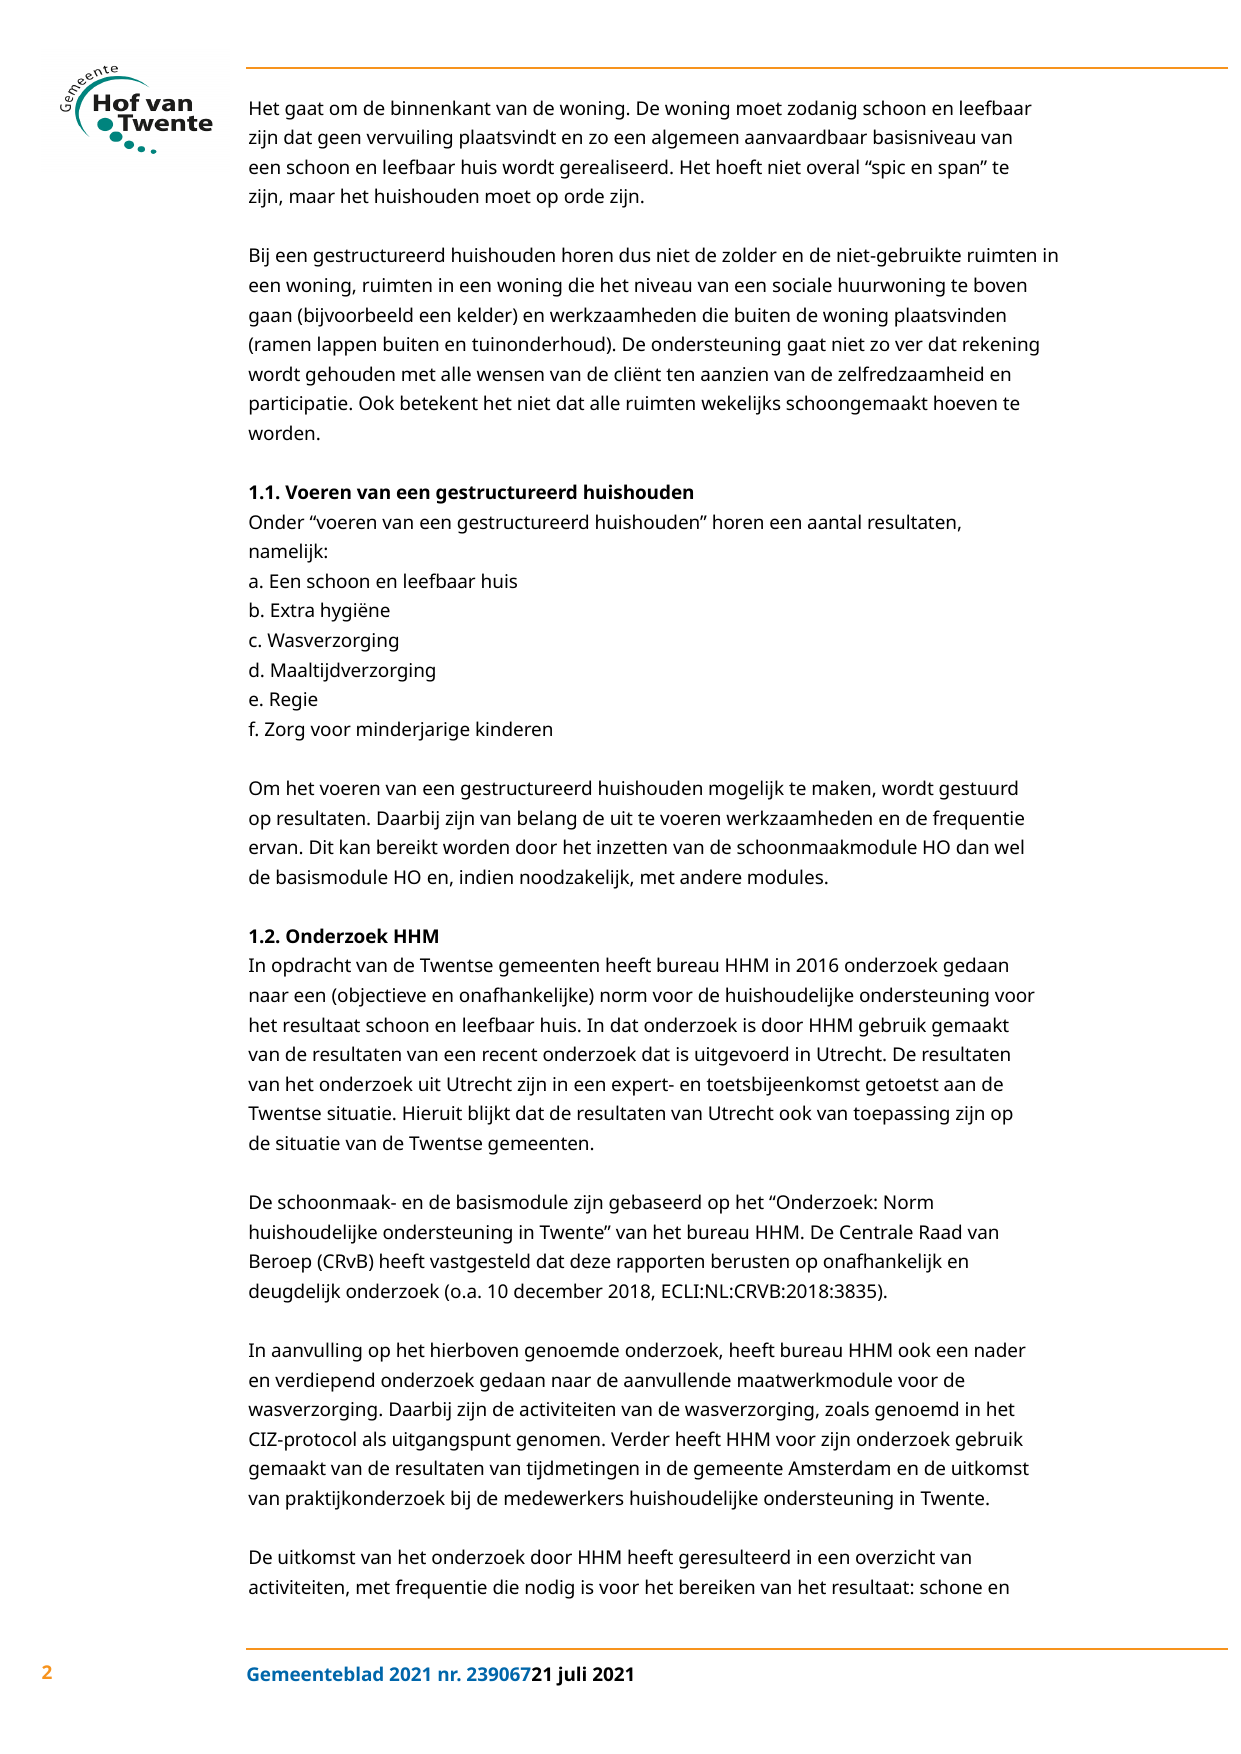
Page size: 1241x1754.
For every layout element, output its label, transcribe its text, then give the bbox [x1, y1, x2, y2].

text activiteiten, met frequentie die nodig is voor het bereiken van het resultaat: schone en [248, 1574, 1152, 1600]
text De schoonmaak- en de basismodule zijn gebaseerd op het “Onderzoek: Norm [248, 1189, 1152, 1215]
text Om het voeren van een gestructureerd huishouden mogelijk te maken, wordt gestuurd [248, 775, 1152, 801]
text zijn dat geen vervuiling plaatsvindt en zo een algemeen aanvaardbaar basisniveau van [248, 124, 1152, 150]
text Het gaat om de binnenkant van de woning. De woning moet zodanig schoon en leefbaar [248, 95, 1152, 121]
text deugdelijk onderzoek (o.a. 10 december 2018, ECLI:NL:CRVB:2018:3835). [248, 1278, 1152, 1304]
text van de resultaten van een recent onderzoek dat is uitgevoerd in Utrecht. De resultaten [248, 1041, 1152, 1067]
text de basismodule HO en, indien noodzakelijk, met andere modules. [248, 864, 1152, 890]
text Beroep (CRvB) heeft vastgesteld dat deze rapporten berusten op onafhankelijk en [248, 1248, 1152, 1274]
text op resultaten. Daarbij zijn van belang de uit te voeren werkzaamheden en de frequentie [248, 805, 1152, 831]
text (ramen lappen buiten en tuinonderhoud). De ondersteuning gaat niet zo ver dat rekening [248, 331, 1152, 357]
text wordt gehouden met alle wensen van de cliënt ten aanzien van de zelfredzaamheid en [248, 361, 1152, 387]
picture [41, 47, 231, 172]
text namelijk: [248, 538, 1152, 564]
text wasverzorging. Daarbij zijn de activiteiten van de wasverzorging, zoals genoemd in het [248, 1396, 1152, 1422]
text de situatie van de Twentse gemeenten. [248, 1130, 1152, 1156]
text a. Een schoon en leefbaar huis [248, 568, 1152, 594]
text 1.2. Onderzoek HHM [248, 923, 1152, 949]
text van praktijkonderzoek bij de medewerkers huishoudelijke ondersteuning in Twente. [248, 1485, 1152, 1511]
text worden. [248, 420, 1152, 446]
text d. Maaltijdverzorging [248, 657, 1152, 683]
text In aanvulling op het hierboven genoemde onderzoek, heeft bureau HHM ook een nader [248, 1337, 1152, 1363]
text naar een (objectieve en onafhankelijke) norm voor de huishoudelijke ondersteuning voor [248, 982, 1152, 1008]
text een schoon en leefbaar huis wordt gerealiseerd. Het hoeft niet overal “spic en span” te [248, 154, 1152, 180]
text participatie. Ook betekent het niet dat alle ruimten wekelijks schoongemaakt hoeven te [248, 391, 1152, 416]
text het resultaat schoon en leefbaar huis. In dat onderzoek is door HHM gebruik gemaakt [248, 1012, 1152, 1038]
text c. Wasverzorging [248, 627, 1152, 653]
text b. Extra hygiëne [248, 598, 1152, 623]
text huishoudelijke ondersteuning in Twente” van het bureau HHM. De Centrale Raad van [248, 1219, 1152, 1245]
text CIZ-protocol als uitgangspunt genomen. Verder heeft HHM voor zijn onderzoek gebruik [248, 1426, 1152, 1452]
text ervan. Dit kan bereikt worden door het inzetten van de schoonmaakmodule HO dan wel [248, 834, 1152, 860]
text zijn, maar het huishouden moet op orde zijn. [248, 183, 1152, 209]
text gaan (bijvoorbeeld een kelder) en werkzaamheden die buiten de woning plaatsvinden [248, 302, 1152, 328]
text en verdiepend onderzoek gedaan naar de aanvullende maatwerkmodule voor de [248, 1367, 1152, 1393]
text f. Zorg voor minderjarige kinderen [248, 716, 1152, 742]
text van het onderzoek uit Utrecht zijn in een expert- en toetsbijeenkomst getoetst aan de [248, 1071, 1152, 1097]
text Onder “voeren van een gestructureerd huishouden” horen een aantal resultaten, [248, 509, 1152, 535]
text De uitkomst van het onderzoek door HHM heeft geresulteerd in een overzicht van [248, 1544, 1152, 1570]
text 1.1. Voeren van een gestructureerd huishouden [248, 479, 1152, 505]
text Twentse situatie. Hieruit blijkt dat de resultaten van Utrecht ook van toepassing zijn op [248, 1101, 1152, 1126]
text e. Regie [248, 686, 1152, 712]
text gemaakt van de resultaten van tijdmetingen in de gemeente Amsterdam en de uitkomst [248, 1456, 1152, 1481]
text In opdracht van de Twentse gemeenten heeft bureau HHM in 2016 onderzoek gedaan [248, 953, 1152, 978]
text een woning, ruimten in een woning die het niveau van een sociale huurwoning te boven [248, 272, 1152, 298]
text Bij een gestructureerd huishouden horen dus niet de zolder en de niet-gebruikte ruimten in [248, 243, 1152, 268]
